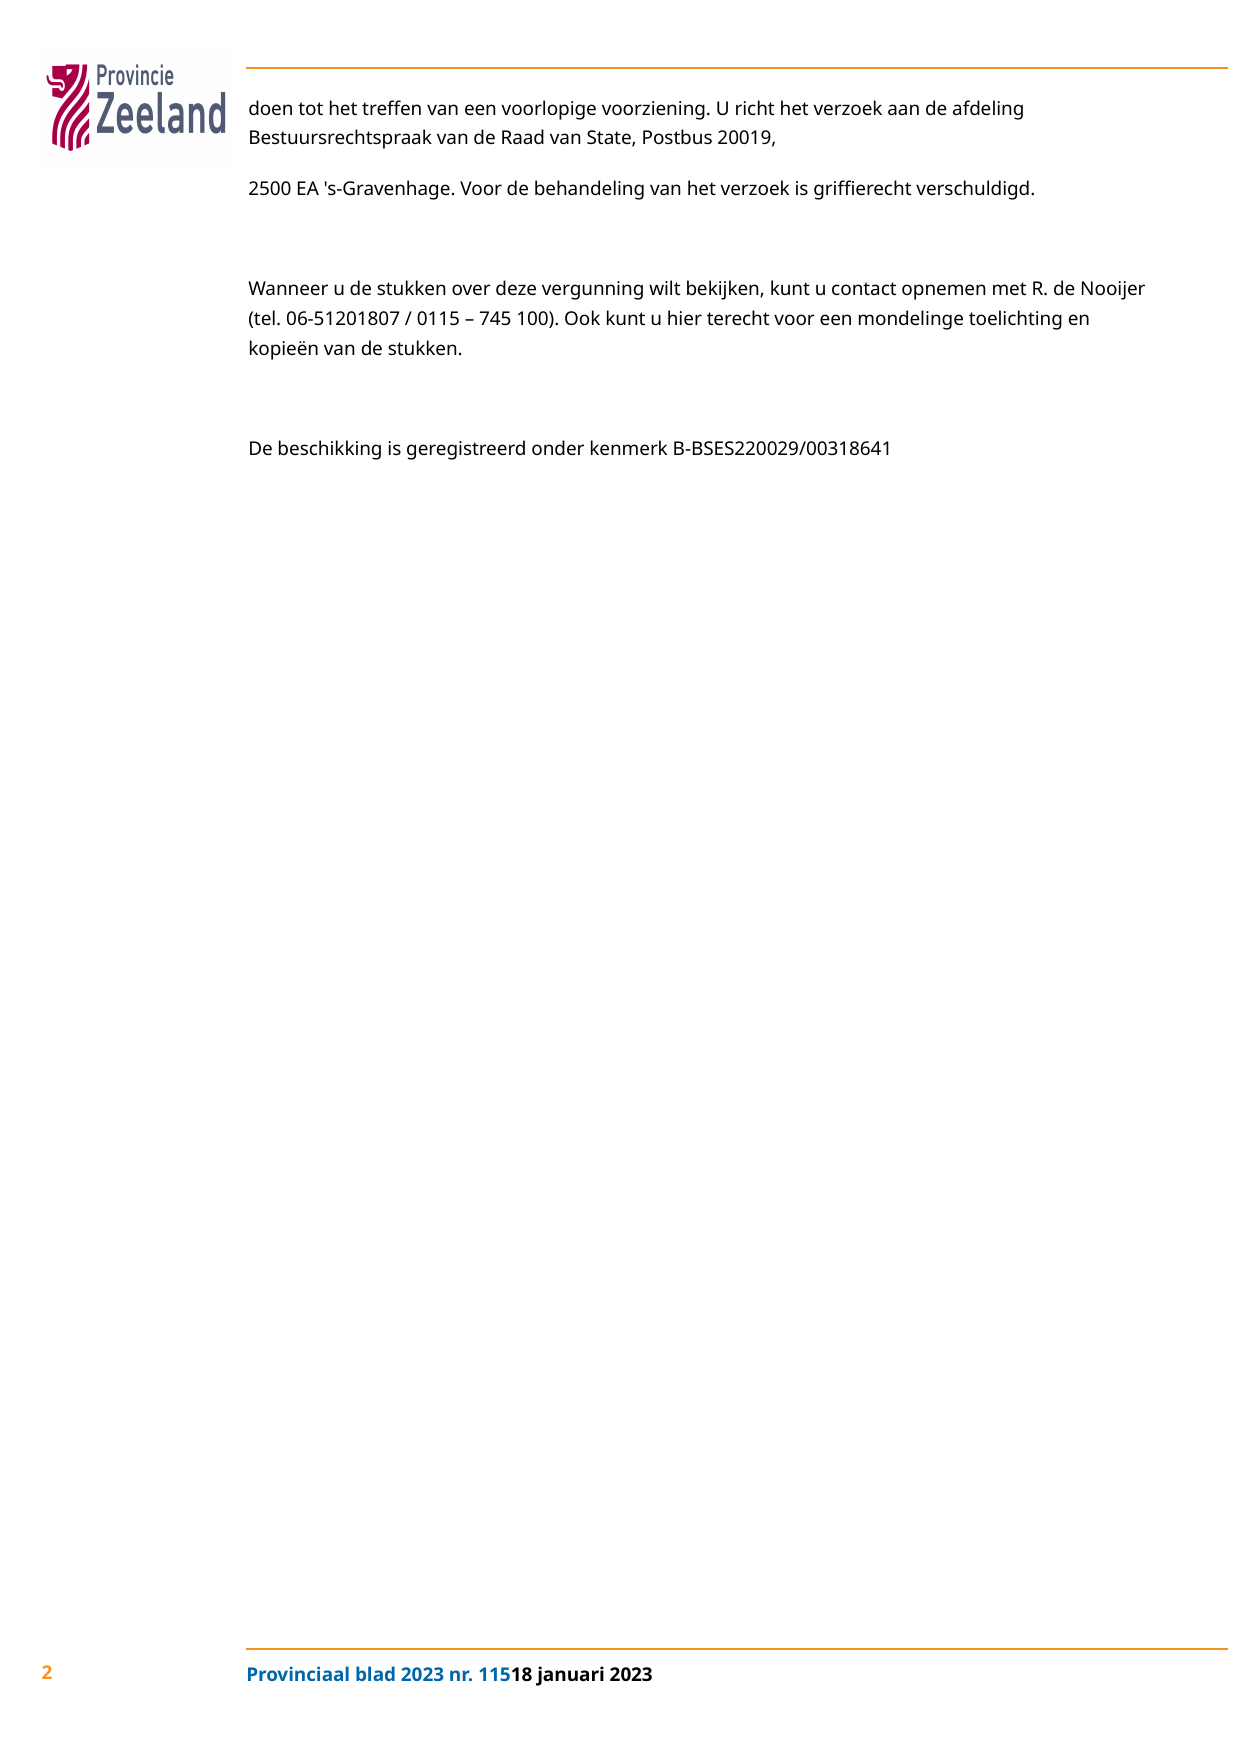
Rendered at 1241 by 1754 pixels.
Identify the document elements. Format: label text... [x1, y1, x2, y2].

text doen tot het treffen van een voorlopige voorziening. U richt het verzoek aan de afdeling Bestuursrechtspraak van de Raad van State, Postbus 20019, [248, 95, 1152, 150]
picture [41, 47, 231, 172]
text 2500 EA 's-Gravenhage. Voor de behandeling van het verzoek is griffierecht verschuldigd. [248, 175, 1152, 201]
text Wanneer u de stukken over deze vergunning wilt bekijken, kunt u contact opnemen met R. de Nooijer (tel. 06-51201807 / 0115 – 745 100). Ook kunt u hier terecht voor een mondelinge toelichting en kopieën van de stukken. [248, 276, 1152, 361]
text De beschikking is geregistreerd onder kenmerk B-BSES220029/00318641 [248, 436, 1152, 461]
